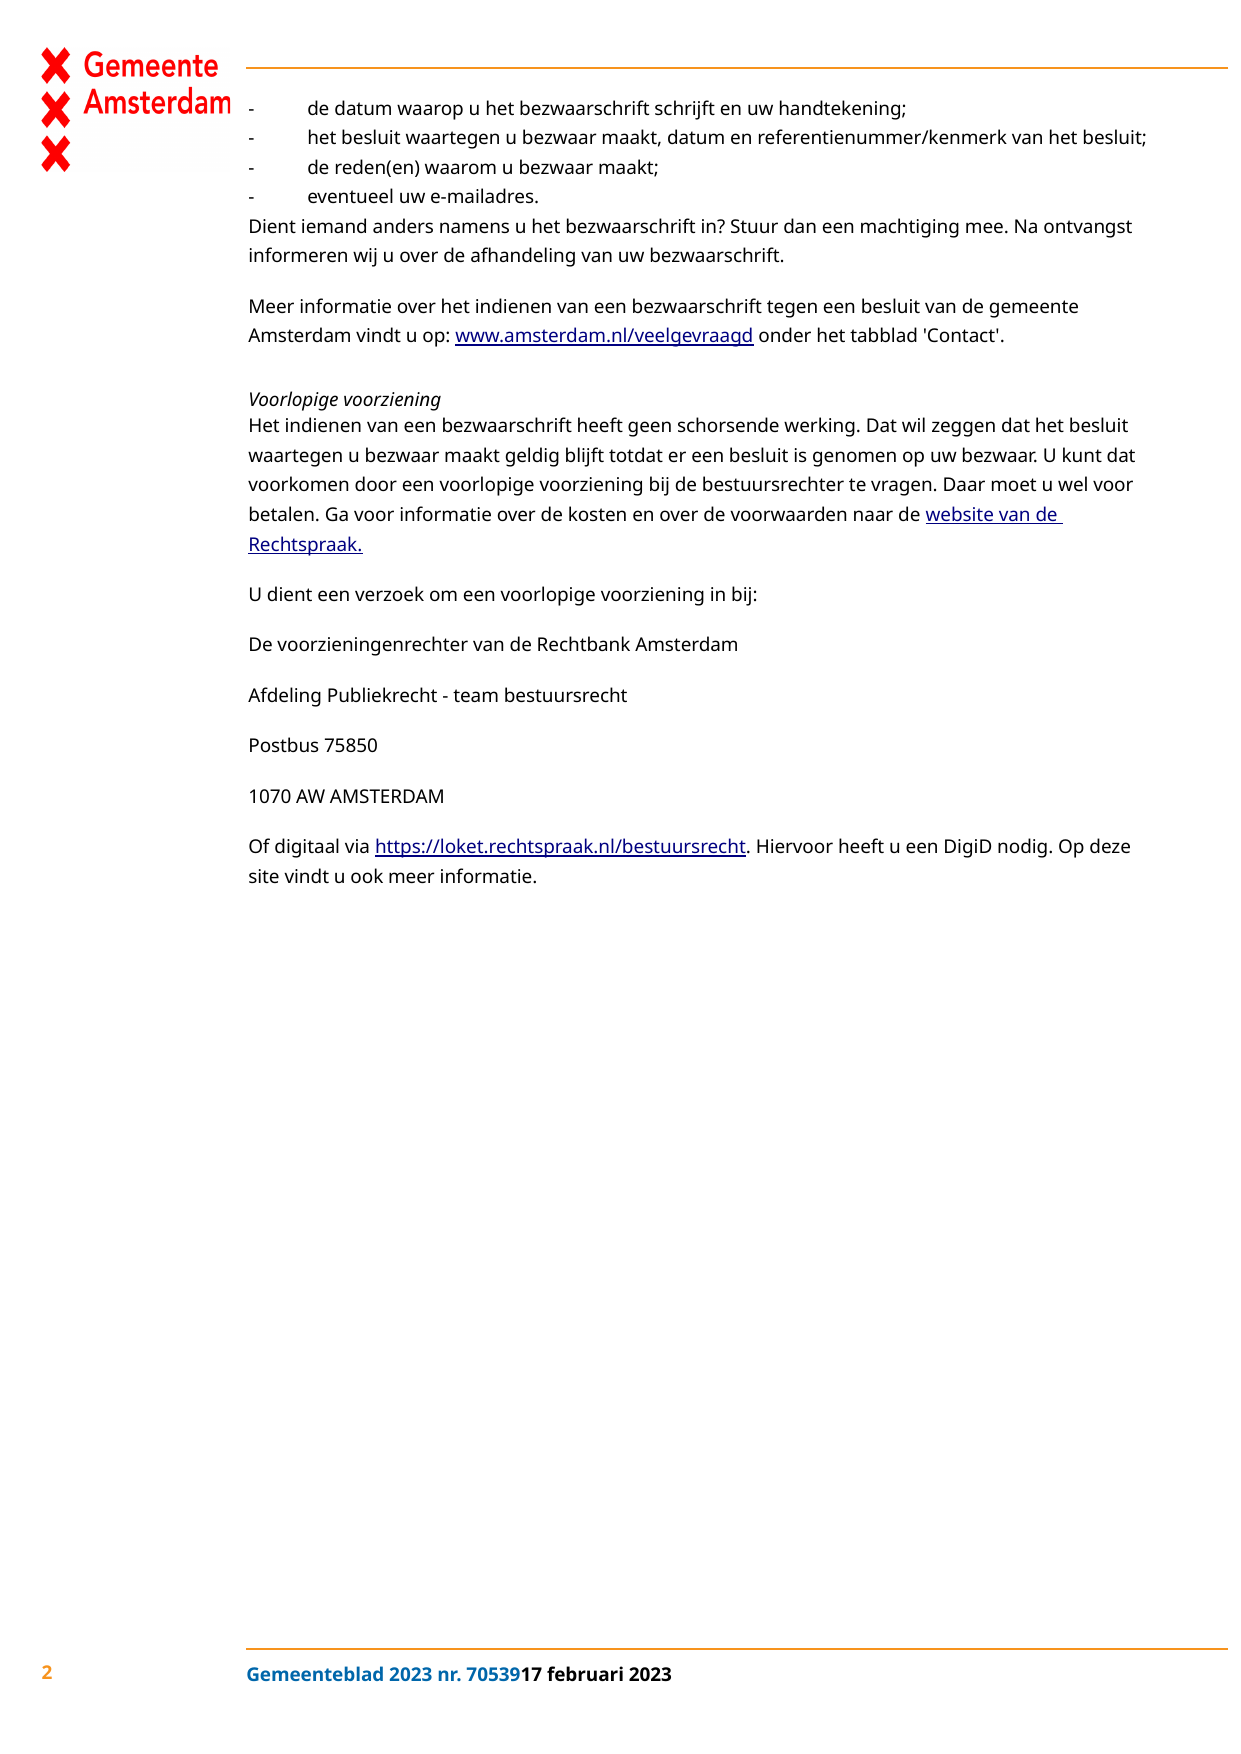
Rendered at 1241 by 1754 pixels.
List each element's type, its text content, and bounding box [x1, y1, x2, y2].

text U dient een verzoek om een voorlopige voorziening in bij: [248, 581, 1152, 607]
text Dient iemand anders namens u het bezwaarschrift in? Stuur dan een machtiging mee. Na ontvangst informeren wij u over de afhandeling van uw bezwaarschrift. [248, 213, 1152, 268]
text Of digitaal via https://loket.rechtspraak.nl/bestuursrecht. Hiervoor heeft u een DigiD nodig. Op deze site vindt u ook meer informatie. [248, 833, 1152, 888]
text 1070 AW AMSTERDAM [248, 783, 1152, 808]
text Afdeling Publiekrecht - team bestuursrecht [248, 682, 1152, 708]
list de reden(en) waarom u bezwaar maakt; [248, 154, 1152, 180]
text Meer informatie over het indienen van een bezwaarschrift tegen een besluit van de gemeente Amsterdam vindt u op: www.amsterdam.nl/veelgevraagd onder het tabblad 'Contact'. [248, 293, 1152, 348]
picture [41, 47, 231, 172]
list eventueel uw e-mailadres. [248, 183, 1152, 209]
text Voorlopige voorziening [248, 387, 1152, 412]
text De voorzieningenrechter van de Rechtbank Amsterdam [248, 632, 1152, 657]
text Het indienen van een bezwaarschrift heeft geen schorsende werking. Dat wil zeggen dat het besluit waartegen u bezwaar maakt geldig blijft totdat er een besluit is genomen op uw bezwaar. U kunt dat voorkomen door een voorlopige voorziening bij de bestuursrechter te vragen. Daar moet u wel voor betalen. Ga voor informatie over de kosten en over de voorwaarden naar de website van de Rechtspraak. [248, 412, 1152, 556]
list het besluit waartegen u bezwaar maakt, datum en referentienummer/kenmerk van het besluit; [248, 124, 1152, 150]
list de datum waarop u het bezwaarschrift schrijft en uw handtekening; [248, 95, 1152, 121]
text Postbus 75850 [248, 732, 1152, 758]
